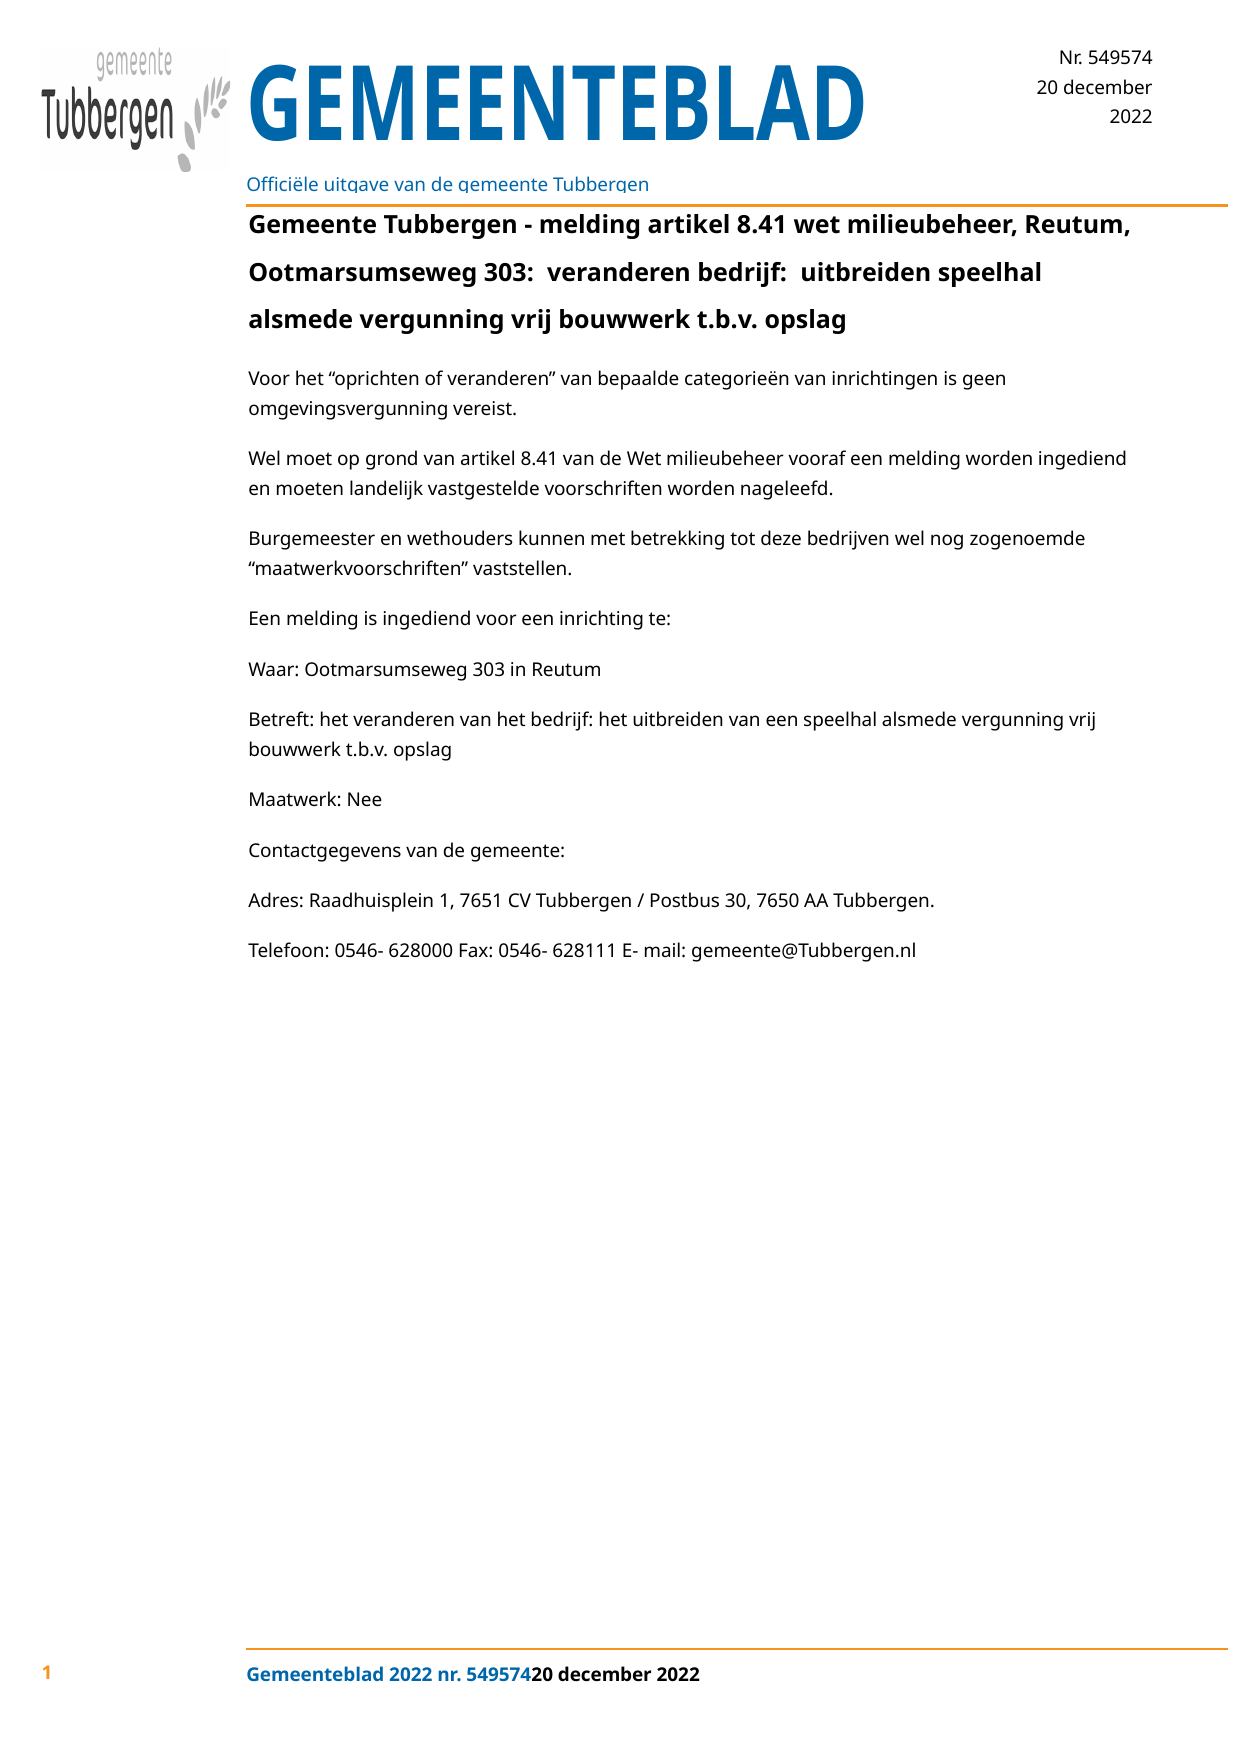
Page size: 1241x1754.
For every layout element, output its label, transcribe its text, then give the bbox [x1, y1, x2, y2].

text Wel moet op grond van artikel 8.41 van de Wet milieubeheer vooraf een melding worden ingediend en moeten landelijk vastgestelde voorschriften worden nageleefd. [248, 446, 1152, 501]
text Contactgegevens van de gemeente: [248, 837, 1152, 862]
text Telefoon: 0546- 628000 Fax: 0546- 628111 E- mail: gemeente@Tubbergen.nl [248, 938, 1152, 963]
text Gemeente Tubbergen - melding artikel 8.41 wet milieubeheer, Reutum, Ootmarsumseweg 303: veranderen bedrijf: uitbreiden speelhal alsmede vergunning vrij bouwwerk t.b.v. opslag [248, 207, 1152, 336]
text Maatwerk: Nee [248, 786, 1152, 812]
text Betreft: het veranderen van het bedrijf: het uitbreiden van een speelhal alsmede vergunning vrij bouwwerk t.b.v. opslag [248, 706, 1152, 762]
text Waar: Ootmarsumseweg 303 in Reutum [248, 656, 1152, 682]
text Een melding is ingediend voor een inrichting te: [248, 606, 1152, 631]
text Voor het “oprichten of veranderen” van bepaalde categorieën van inrichtingen is geen omgevingsvergunning vereist. [248, 366, 1152, 421]
picture [41, 47, 231, 172]
text Adres: Raadhuisplein 1, 7651 CV Tubbergen / Postbus 30, 7650 AA Tubbergen. [248, 887, 1152, 913]
text Burgemeester en wethouders kunnen met betrekking tot deze bedrijven wel nog zogenoemde “maatwerkvoorschriften” vaststellen. [248, 526, 1152, 581]
